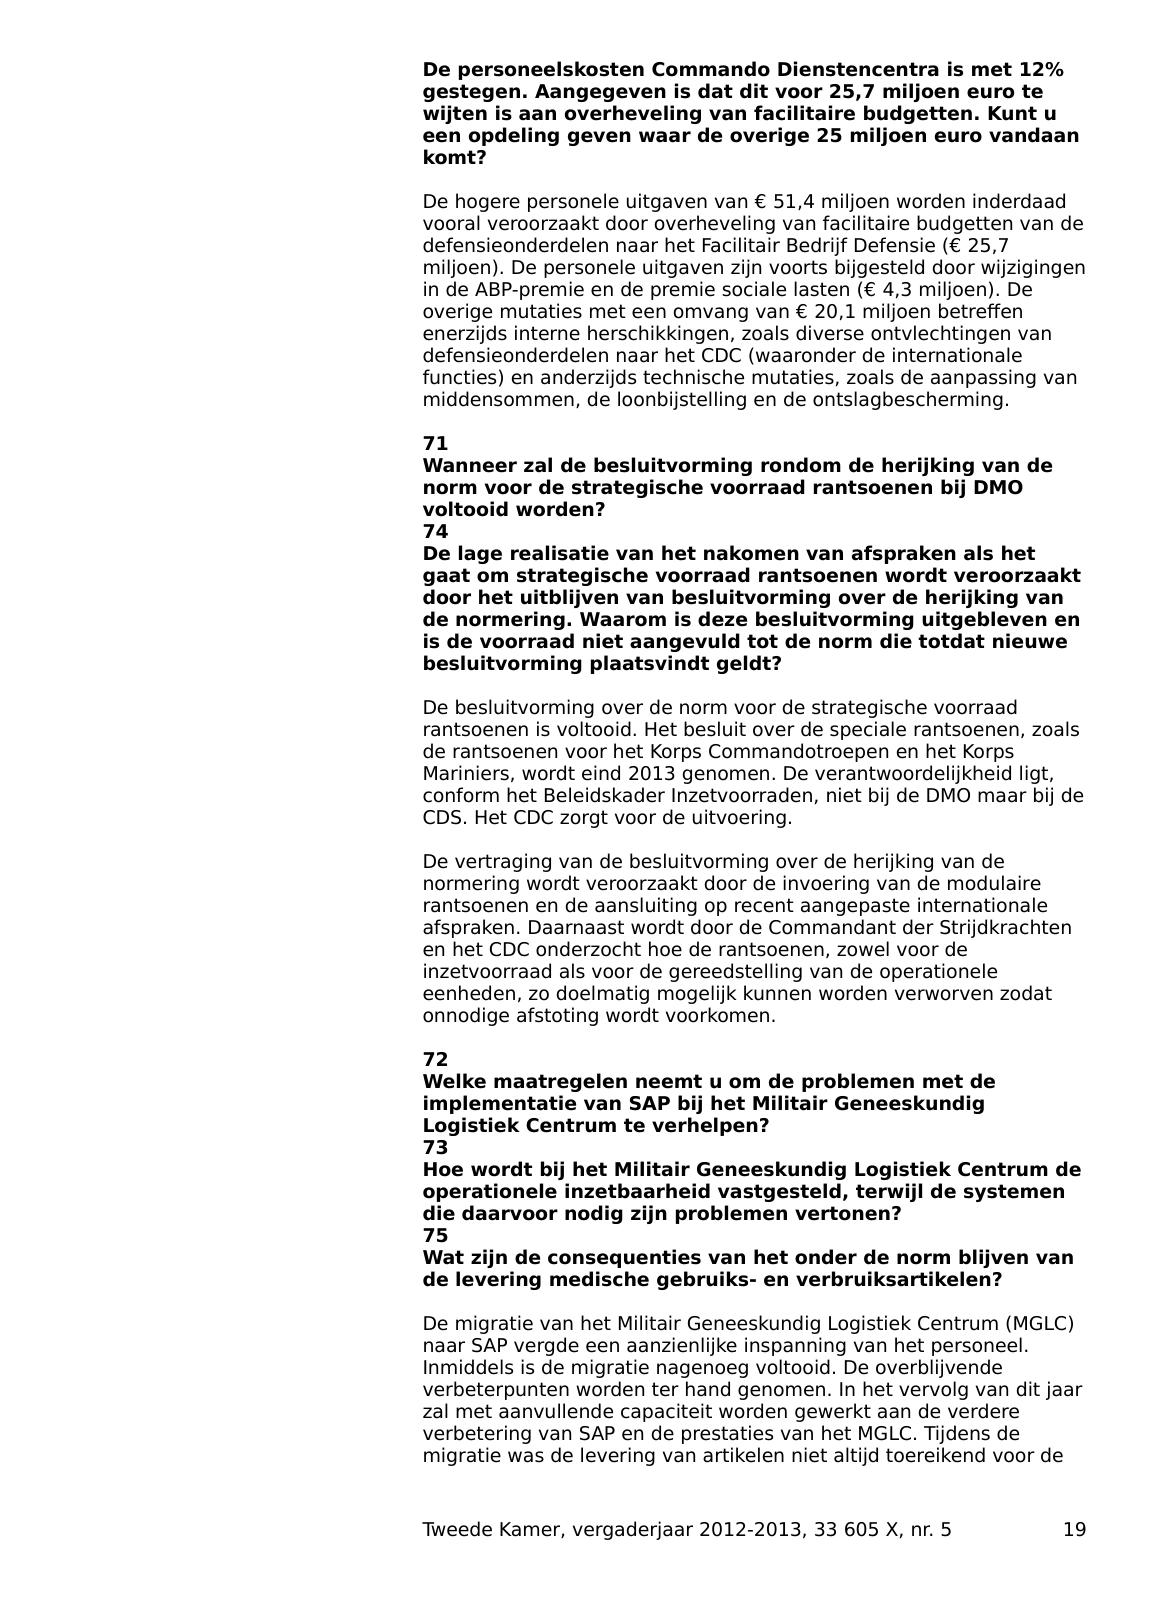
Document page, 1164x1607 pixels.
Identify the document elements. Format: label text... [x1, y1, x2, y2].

text 72 [422, 1049, 1087, 1071]
text Hoe wordt bij het Militair Geneeskundig Logistiek Centrum de operationele inzetbaarheid vastgesteld, terwijl de systemen die daarvoor nodig zijn problemen vertonen? [422, 1159, 1087, 1225]
text 73 [422, 1137, 1087, 1159]
text De besluitvorming over de norm voor de strategische voorraad rantsoenen is voltooid. Het besluit over de speciale rantsoenen, zoals de rantsoenen voor het Korps Commandotroepen en het Korps Mariniers, wordt eind 2013 genomen. De verantwoordelijkheid ligt, conform het Beleidskader Inzetvoorraden, niet bij de DMO maar bij de CDS. Het CDC zorgt voor de uitvoering. [422, 697, 1087, 829]
text De migratie van het Militair Geneeskundig Logistiek Centrum (MGLC) naar SAP vergde een aanzienlijke inspanning van het personeel. Inmiddels is de migratie nagenoeg voltooid. De overblijvende verbeterpunten worden ter hand genomen. In het vervolg van dit jaar zal met aanvullende capaciteit worden gewerkt aan de verdere verbetering van SAP en de prestaties van het MGLC. Tijdens de migratie was de levering van artikelen niet altijd toereikend voor de [422, 1313, 1087, 1467]
text De vertraging van de besluitvorming over de herijking van de normering wordt veroorzaakt door de invoering van de modulaire rantsoenen en de aansluiting op recent aangepaste internationale afspraken. Daarnaast wordt door de Commandant der Strijdkrachten en het CDC onderzocht hoe de rantsoenen, zowel voor de inzetvoorraad als voor de gereedstelling van de operationele eenheden, zo doelmatig mogelijk kunnen worden verworven zodat onnodige afstoting wordt voorkomen. [422, 851, 1087, 1027]
text De personeelskosten Commando Dienstencentra is met 12% gestegen. Aangegeven is dat dit voor 25,7 miljoen euro te wijten is aan overheveling van facilitaire budgetten. Kunt u een opdeling geven waar de overige 25 miljoen euro vandaan komt? [422, 59, 1087, 169]
text Welke maatregelen neemt u om de problemen met de implementatie van SAP bij het Militair Geneeskundig Logistiek Centrum te verhelpen? [422, 1071, 1087, 1137]
text De lage realisatie van het nakomen van afspraken als het gaat om strategische voorraad rantsoenen wordt veroorzaakt door het uitblijven van besluitvorming over de herijking van de normering. Waarom is deze besluitvorming uitgebleven en is de voorraad niet aangevuld tot de norm die totdat nieuwe besluitvorming plaatsvindt geldt? [422, 543, 1087, 675]
text De hogere personele uitgaven van € 51,4 miljoen worden inderdaad vooral veroorzaakt door overheveling van facilitaire budgetten van de defensieonderdelen naar het Facilitair Bedrijf Defensie (€ 25,7 miljoen). De personele uitgaven zijn voorts bijgesteld door wijzigingen in de ABP-premie en de premie sociale lasten (€ 4,3 miljoen). De overige mutaties met een omvang van € 20,1 miljoen betreffen enerzijds interne herschikkingen, zoals diverse ontvlechtingen van defensieonderdelen naar het CDC (waaronder de internationale functies) en anderzijds technische mutaties, zoals de aanpassing van middensommen, de loonbijstelling en de ontslagbescherming. [422, 191, 1087, 411]
text Wat zijn de consequenties van het onder de norm blijven van de levering medische gebruiks- en verbruiksartikelen? [422, 1247, 1087, 1291]
text 71 [422, 433, 1087, 455]
text Wanneer zal de besluitvorming rondom de herijking van de norm voor de strategische voorraad rantsoenen bij DMO voltooid worden? [422, 455, 1087, 521]
text 74 [422, 521, 1087, 543]
text 75 [422, 1225, 1087, 1247]
